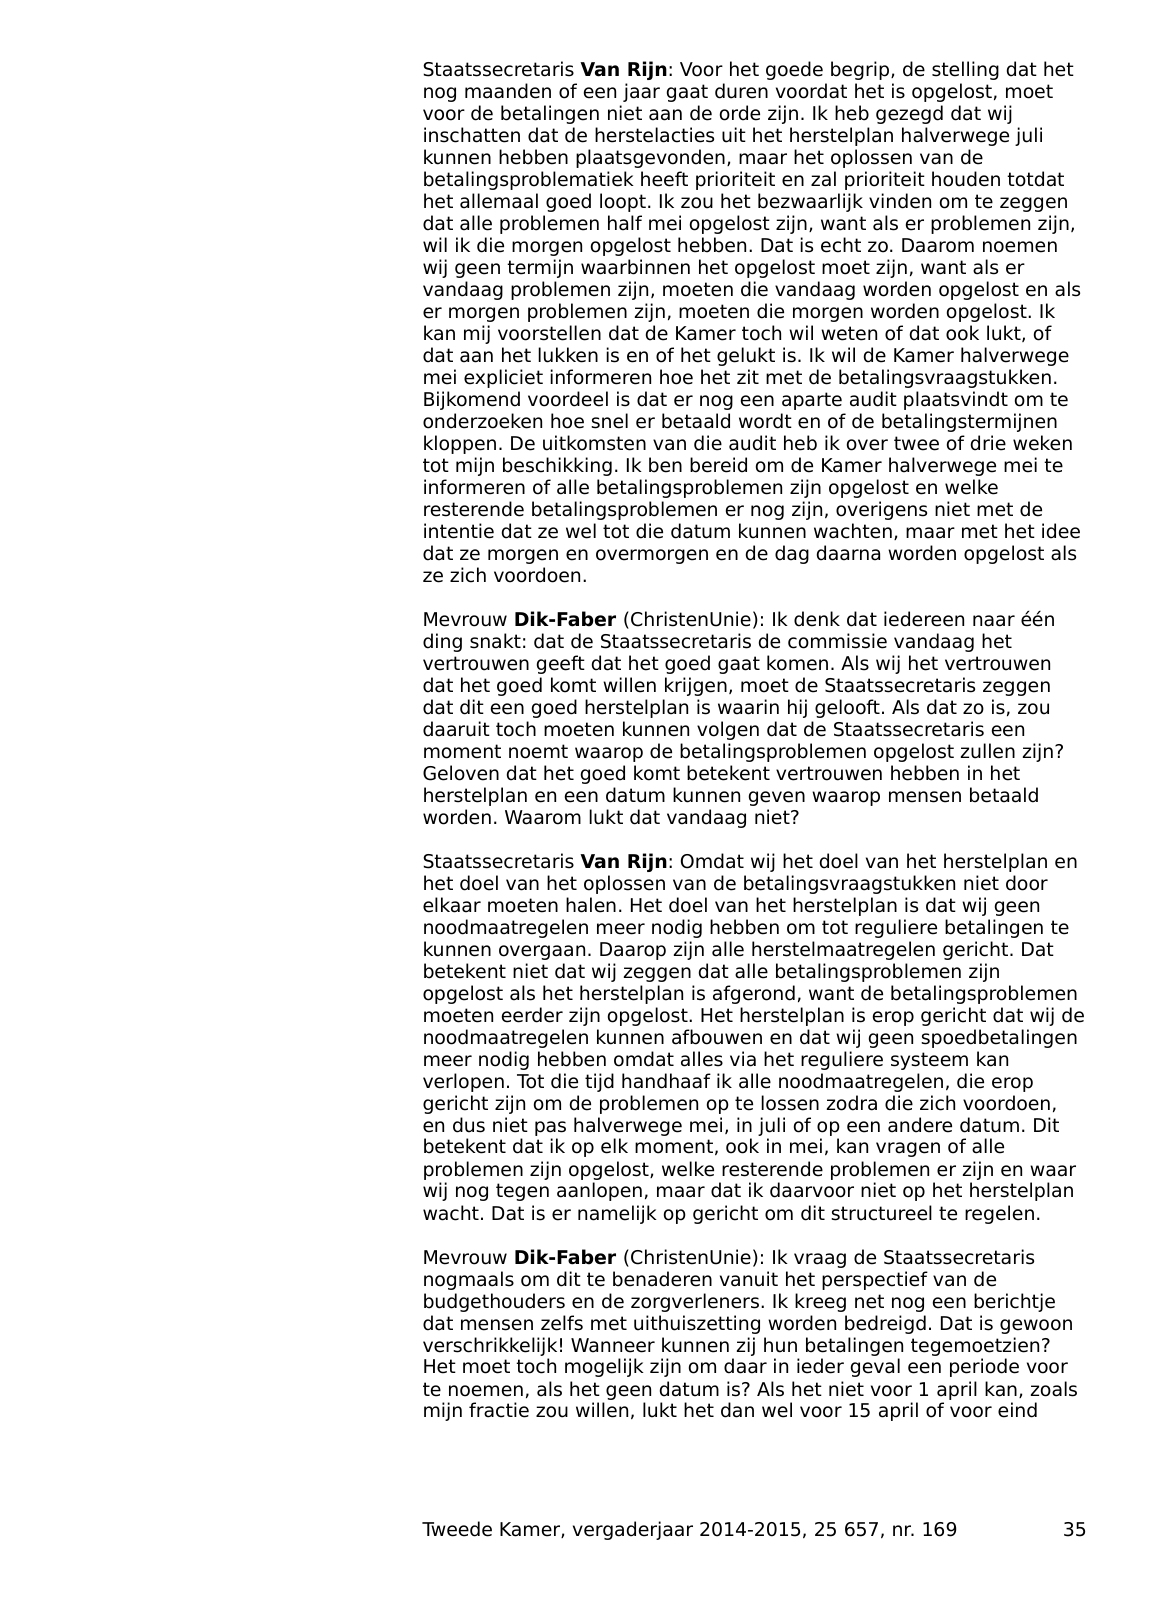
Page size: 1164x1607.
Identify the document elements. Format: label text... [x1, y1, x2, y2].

text Staatssecretaris Van Rijn: Voor het goede begrip, de stelling dat het nog maanden of een jaar gaat duren voordat het is opgelost, moet voor de betalingen niet aan de orde zijn. Ik heb gezegd dat wij inschatten dat de herstelacties uit het herstelplan halverwege juli kunnen hebben plaatsgevonden, maar het oplossen van de betalingsproblematiek heeft prioriteit en zal prioriteit houden totdat het allemaal goed loopt. Ik zou het bezwaarlijk vinden om te zeggen dat alle problemen half mei opgelost zijn, want als er problemen zijn, wil ik die morgen opgelost hebben. Dat is echt zo. Daarom noemen wij geen termijn waarbinnen het opgelost moet zijn, want als er vandaag problemen zijn, moeten die vandaag worden opgelost en als er morgen problemen zijn, moeten die morgen worden opgelost. Ik kan mij voorstellen dat de Kamer toch wil weten of dat ook lukt, of dat aan het lukken is en of het gelukt is. Ik wil de Kamer halverwege mei expliciet informeren hoe het zit met de betalingsvraagstukken. Bijkomend voordeel is dat er nog een aparte audit plaatsvindt om te onderzoeken hoe snel er betaald wordt en of de betalingstermijnen kloppen. De uitkomsten van die audit heb ik over twee of drie weken tot mijn beschikking. Ik ben bereid om de Kamer halverwege mei te informeren of alle betalingsproblemen zijn opgelost en welke resterende betalingsproblemen er nog zijn, overigens niet met de intentie dat ze wel tot die datum kunnen wachten, maar met het idee dat ze morgen en overmorgen en de dag daarna worden opgelost als ze zich voordoen. [422, 59, 1087, 587]
text Staatssecretaris Van Rijn: Omdat wij het doel van het herstelplan en het doel van het oplossen van de betalingsvraagstukken niet door elkaar moeten halen. Het doel van het herstelplan is dat wij geen noodmaatregelen meer nodig hebben om tot reguliere betalingen te kunnen overgaan. Daarop zijn alle herstelmaatregelen gericht. Dat betekent niet dat wij zeggen dat alle betalingsproblemen zijn opgelost als het herstelplan is afgerond, want de betalingsproblemen moeten eerder zijn opgelost. Het herstelplan is erop gericht dat wij de noodmaatregelen kunnen afbouwen en dat wij geen spoedbetalingen meer nodig hebben omdat alles via het reguliere systeem kan verlopen. Tot die tijd handhaaf ik alle noodmaatregelen, die erop gericht zijn om de problemen op te lossen zodra die zich voordoen, en dus niet pas halverwege mei, in juli of op een andere datum. Dit betekent dat ik op elk moment, ook in mei, kan vragen of alle problemen zijn opgelost, welke resterende problemen er zijn en waar wij nog tegen aanlopen, maar dat ik daarvoor niet op het herstelplan wacht. Dat is er namelijk op gericht om dit structureel te regelen. [422, 851, 1087, 1224]
text Mevrouw Dik-Faber (ChristenUnie): Ik denk dat iedereen naar één ding snakt: dat de Staatssecretaris de commissie vandaag het vertrouwen geeft dat het goed gaat komen. Als wij het vertrouwen dat het goed komt willen krijgen, moet de Staatssecretaris zeggen dat dit een goed herstelplan is waarin hij gelooft. Als dat zo is, zou daaruit toch moeten kunnen volgen dat de Staatssecretaris een moment noemt waarop de betalingsproblemen opgelost zullen zijn? Geloven dat het goed komt betekent vertrouwen hebben in het herstelplan en een datum kunnen geven waarop mensen betaald worden. Waarom lukt dat vandaag niet? [422, 609, 1087, 828]
text Mevrouw Dik-Faber (ChristenUnie): Ik vraag de Staatssecretaris nogmaals om dit te benaderen vanuit het perspectief van de budgethouders en de zorgverleners. Ik kreeg net nog een berichtje dat mensen zelfs met uithuiszetting worden bedreigd. Dat is gewoon verschrikkelijk! Wanneer kunnen zij hun betalingen tegemoetzien? Het moet toch mogelijk zijn om daar in ieder geval een periode voor te noemen, als het geen datum is? Als het niet voor 1 april kan, zoals mijn fractie zou willen, lukt het dan wel voor 15 april of voor eind [422, 1247, 1087, 1422]
